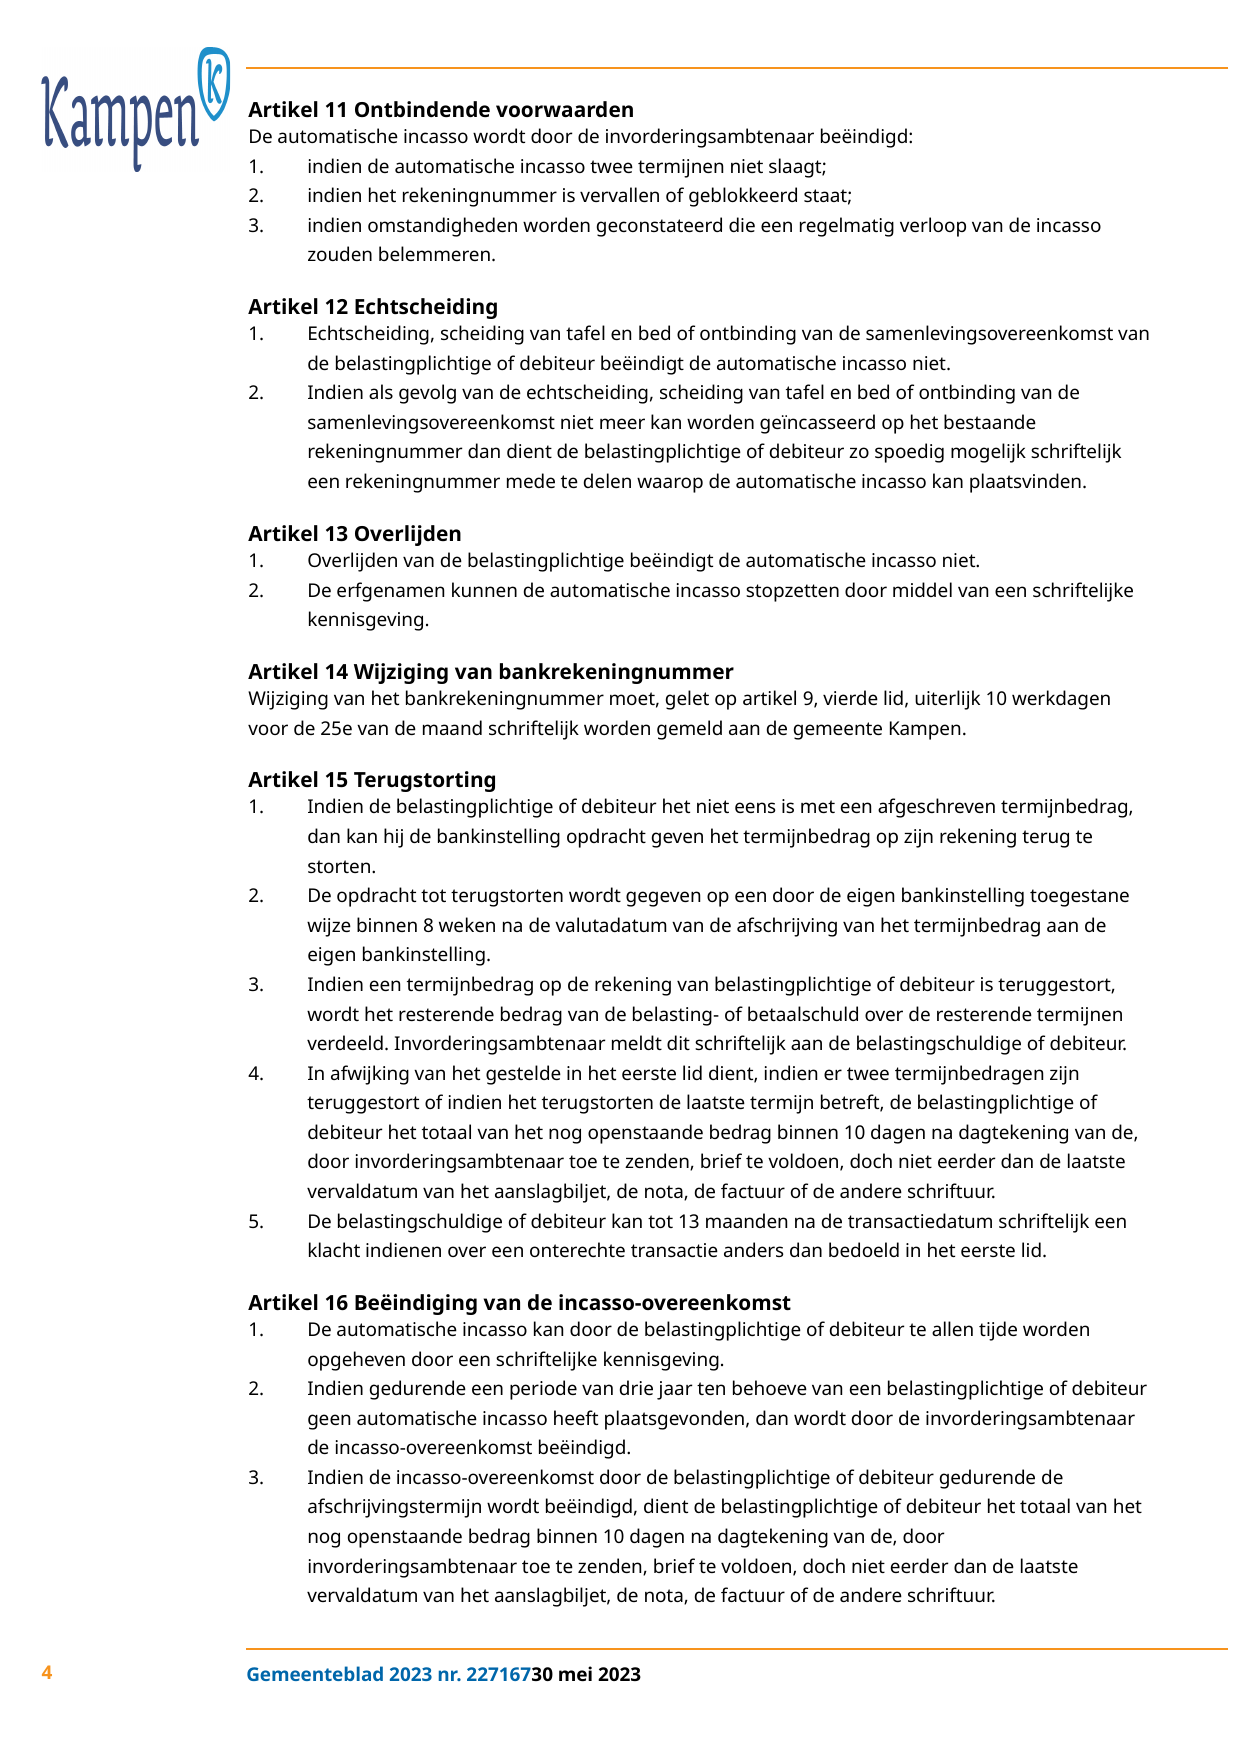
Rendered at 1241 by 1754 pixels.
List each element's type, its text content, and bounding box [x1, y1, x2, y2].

list Indien gedurende een periode van drie jaar ten behoeve van een belastingplichtige of debiteur geen automatische incasso heeft plaatsgevonden, dan wordt door de invorderingsambtenaar de incasso-overeenkomst beëindigd. [248, 1375, 1152, 1460]
list indien de automatische incasso twee termijnen niet slaagt; [248, 153, 1152, 178]
text Wijziging van het bankrekeningnummer moet, gelet op artikel 9, vierde lid, uiterlijk 10 werkdagen voor de 25e van de maand schriftelijk worden gemeld aan de gemeente Kampen. [248, 685, 1152, 741]
text Artikel 14 Wijziging van bankrekeningnummer [248, 657, 1152, 685]
text Artikel 15 Terugstorting [248, 765, 1152, 794]
text De automatische incasso wordt door de invorderingsambtenaar beëindigd: [248, 123, 1152, 149]
list Echtscheiding, scheiding van tafel en bed of ontbinding van de samenlevingsovereenkomst van de belastingplichtige of debiteur beëindigt de automatische incasso niet. [248, 320, 1152, 376]
list De erfgenamen kunnen de automatische incasso stopzetten door middel van een schriftelijke kennisgeving. [248, 577, 1152, 632]
list Indien een termijnbedrag op de rekening van belastingplichtige of debiteur is teruggestort, wordt het resterende bedrag van de belasting- of betaalschuld over de resterende termijnen verdeeld. Invorderingsambtenaar meldt dit schriftelijk aan de belastingschuldige of debiteur. [248, 971, 1152, 1056]
picture [41, 47, 231, 172]
list indien omstandigheden worden geconstateerd die een regelmatig verloop van de incasso zouden belemmeren. [248, 212, 1152, 267]
list De belastingschuldige of debiteur kan tot 13 maanden na de transactiedatum schriftelijk een klacht indienen over een onterechte transactie anders dan bedoeld in het eerste lid. [248, 1208, 1152, 1263]
text Artikel 13 Overlijden [248, 519, 1152, 547]
text Artikel 16 Beëindiging van de incasso-overeenkomst [248, 1288, 1152, 1316]
text Artikel 12 Echtscheiding [248, 292, 1152, 320]
text Artikel 11 Ontbindende voorwaarden [248, 95, 1152, 123]
list Indien als gevolg van de echtscheiding, scheiding van tafel en bed of ontbinding van de samenlevingsovereenkomst niet meer kan worden geïncasseerd op het bestaande rekeningnummer dan dient de belastingplichtige of debiteur zo spoedig mogelijk schriftelijk een rekeningnummer mede te delen waarop de automatische incasso kan plaatsvinden. [248, 379, 1152, 494]
list De opdracht tot terugstorten wordt gegeven op een door de eigen bankinstelling toegestane wijze binnen 8 weken na de valutadatum van de afschrijving van het termijnbedrag aan de eigen bankinstelling. [248, 882, 1152, 967]
list indien het rekeningnummer is vervallen of geblokkeerd staat; [248, 182, 1152, 208]
list Indien de belastingplichtige of debiteur het niet eens is met een afgeschreven termijnbedrag, dan kan hij de bankinstelling opdracht geven het termijnbedrag op zijn rekening terug te storten. [248, 794, 1152, 878]
list De automatische incasso kan door de belastingplichtige of debiteur te allen tijde worden opgeheven door een schriftelijke kennisgeving. [248, 1316, 1152, 1372]
list Indien de incasso-overeenkomst door de belastingplichtige of debiteur gedurende de afschrijvingstermijn wordt beëindigd, dient de belastingplichtige of debiteur het totaal van het nog openstaande bedrag binnen 10 dagen na dagtekening van de, door invorderingsambtenaar toe te zenden, brief te voldoen, doch niet eerder dan de laatste vervaldatum van het aanslagbiljet, de nota, de factuur of de andere schriftuur. [248, 1464, 1152, 1608]
list In afwijking van het gestelde in het eerste lid dient, indien er twee termijnbedragen zijn teruggestort of indien het terugstorten de laatste termijn betreft, de belastingplichtige of debiteur het totaal van het nog openstaande bedrag binnen 10 dagen na dagtekening van de, door invorderingsambtenaar toe te zenden, brief te voldoen, doch niet eerder dan de laatste vervaldatum van het aanslagbiljet, de nota, de factuur of de andere schriftuur. [248, 1060, 1152, 1204]
list Overlijden van de belastingplichtige beëindigt de automatische incasso niet. [248, 547, 1152, 573]
